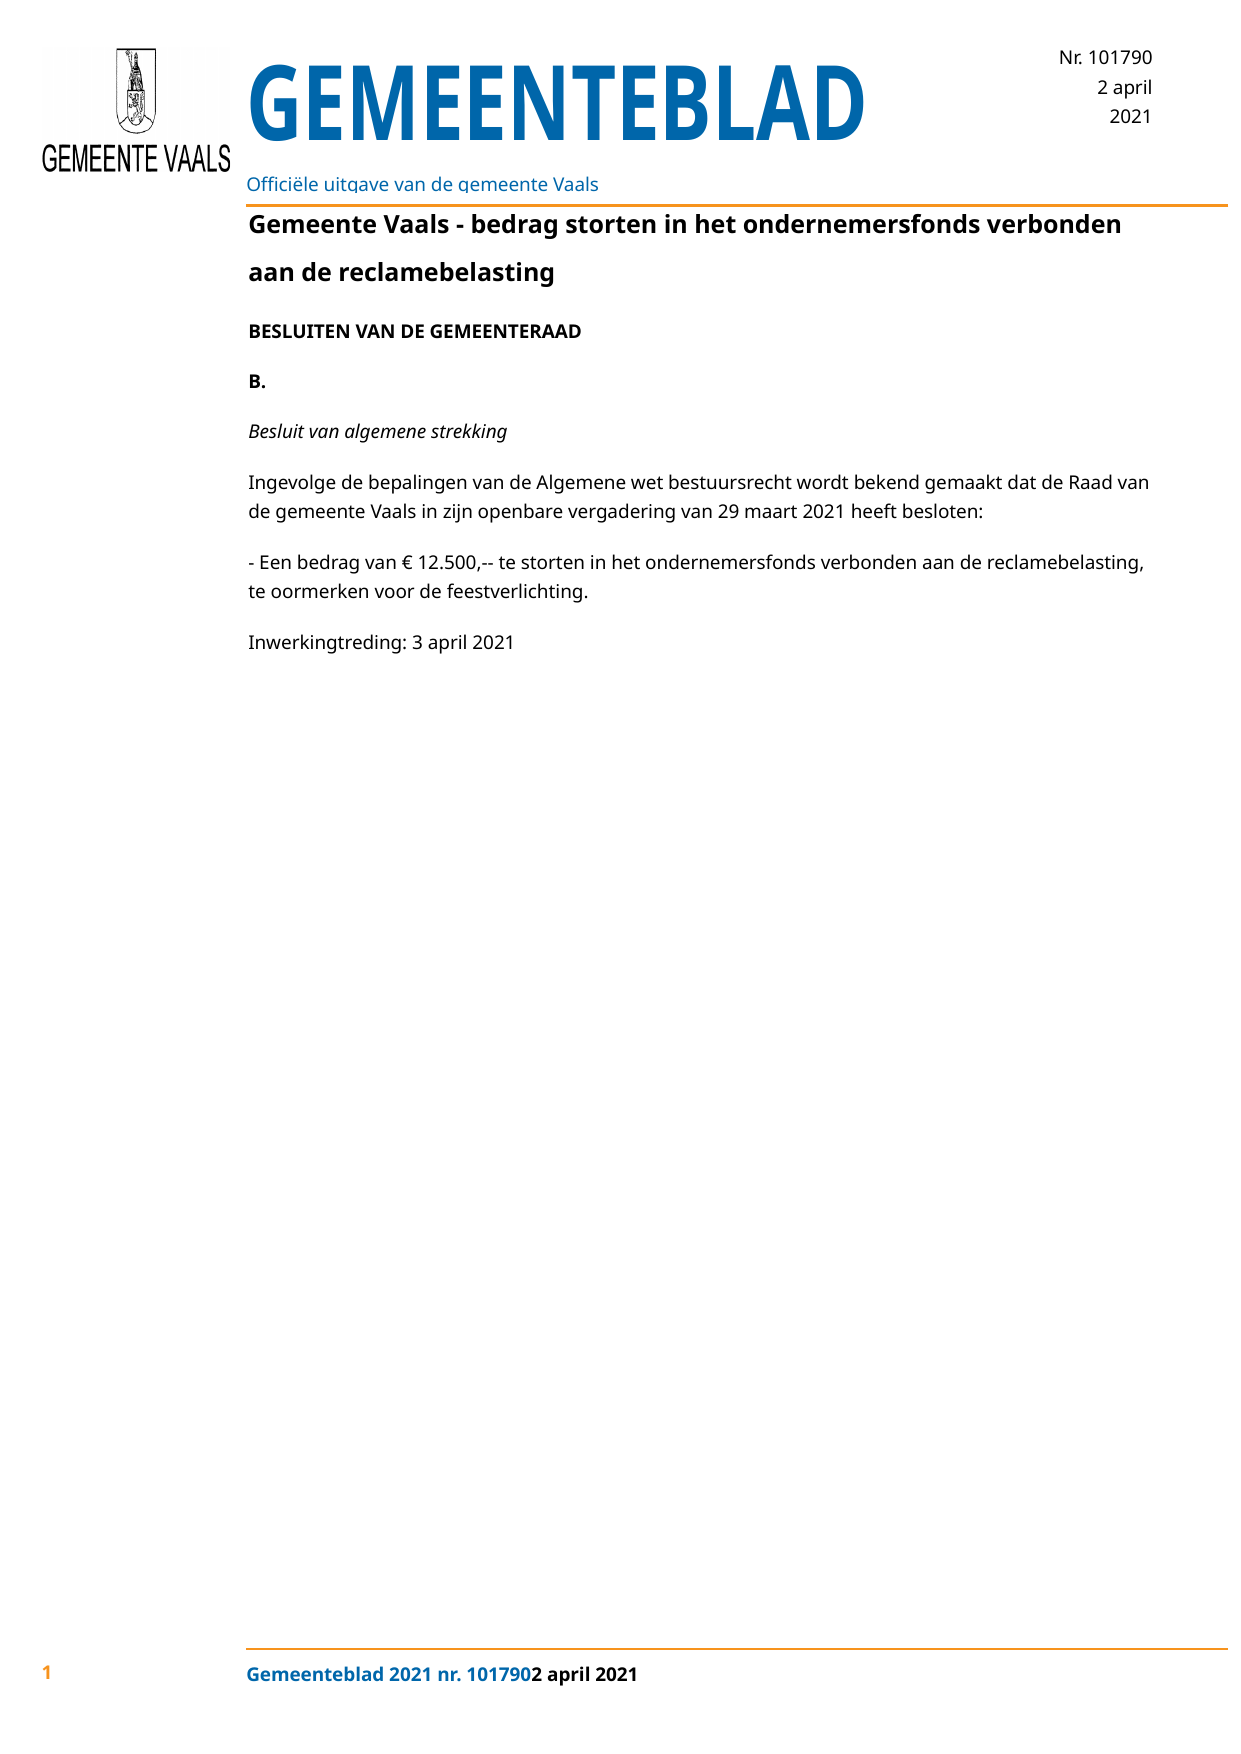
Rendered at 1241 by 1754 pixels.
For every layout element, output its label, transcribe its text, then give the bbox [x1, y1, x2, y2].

picture [41, 47, 231, 172]
text BESLUITEN VAN DE GEMEENTERAAD [248, 318, 1152, 344]
text B. [248, 368, 1152, 394]
text Gemeente Vaals - bedrag storten in het ondernemersfonds verbonden aan de reclamebelasting [248, 207, 1152, 288]
text - Een bedrag van € 12.500,-- te storten in het ondernemersfonds verbonden aan de reclamebelasting, te oormerken voor de feestverlichting. [248, 549, 1152, 604]
text Ingevolge de bepalingen van de Algemene wet bestuursrecht wordt bekend gemaakt dat de Raad van de gemeente Vaals in zijn openbare vergadering van 29 maart 2021 heeft besloten: [248, 469, 1152, 524]
text Inwerkingtreding: 3 april 2021 [248, 629, 1152, 655]
text Besluit van algemene strekking [248, 419, 1152, 444]
